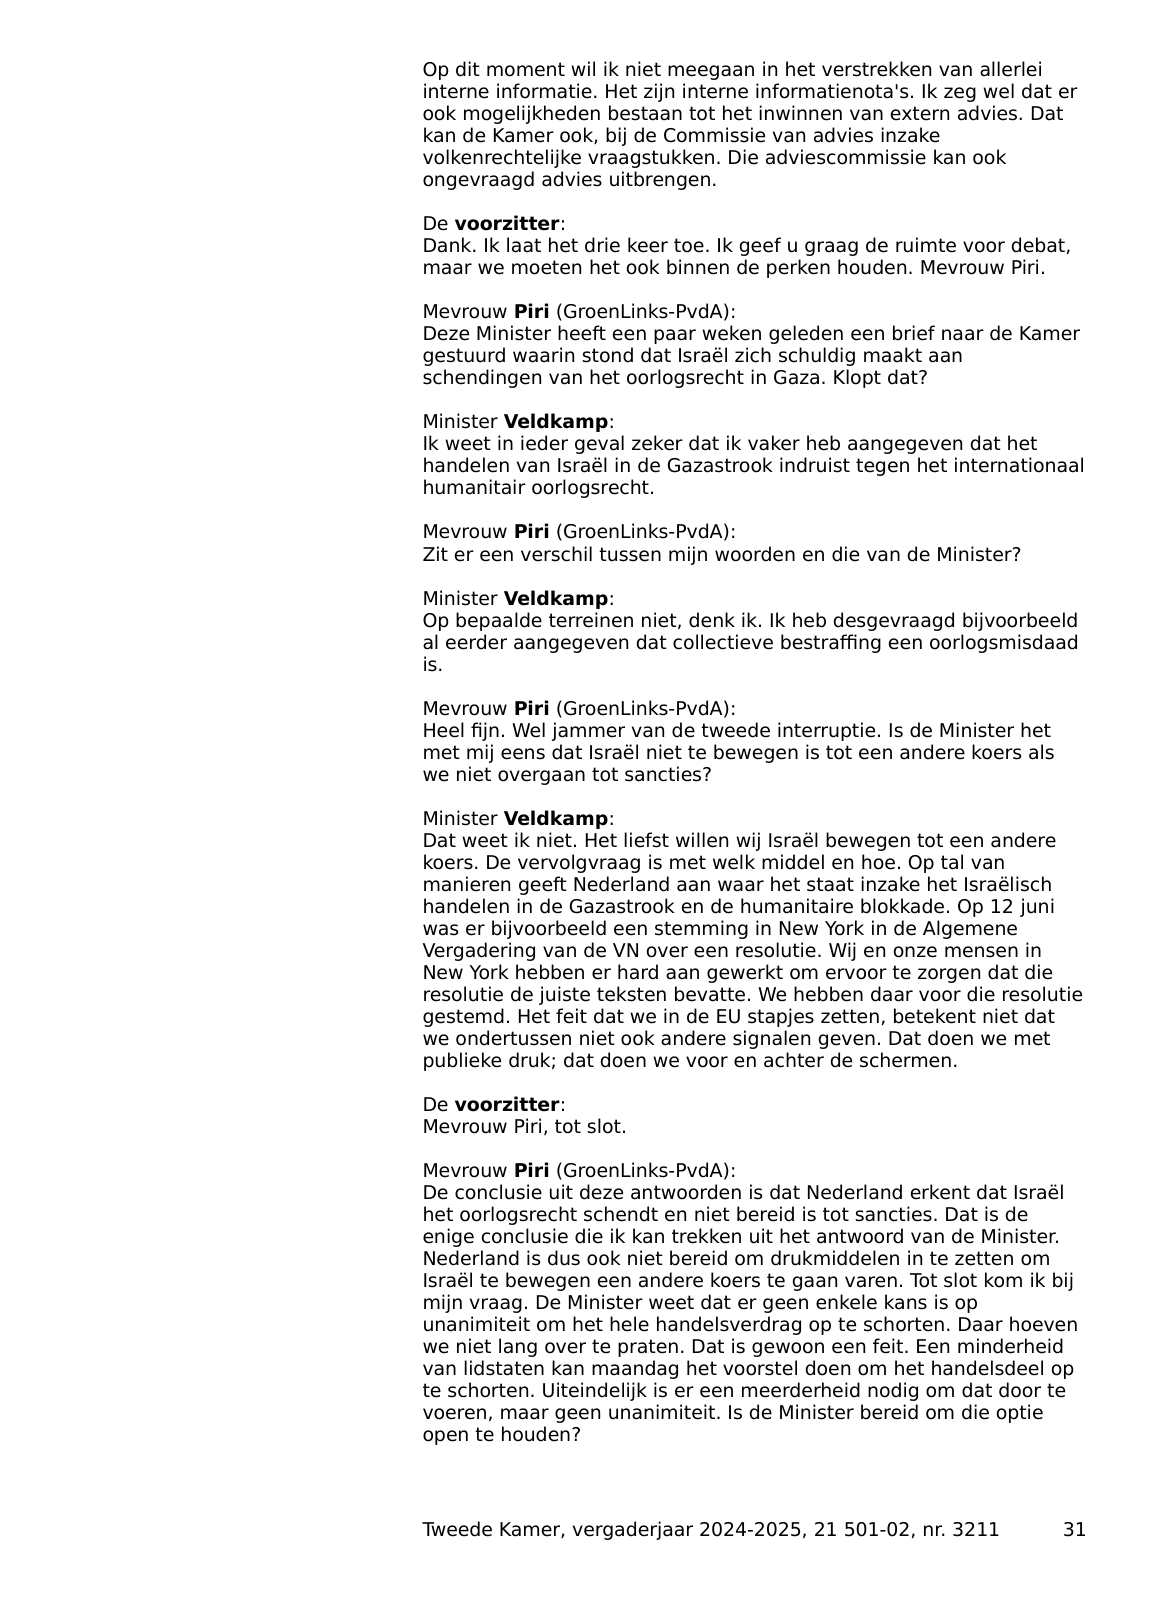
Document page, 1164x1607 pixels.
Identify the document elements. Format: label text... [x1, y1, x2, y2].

text De conclusie uit deze antwoorden is dat Nederland erkent dat Israël het oorlogsrecht schendt en niet bereid is tot sancties. Dat is de enige conclusie die ik kan trekken uit het antwoord van de Minister. Nederland is dus ook niet bereid om drukmiddelen in te zetten om Israël te bewegen een andere koers te gaan varen. Tot slot kom ik bij mijn vraag. De Minister weet dat er geen enkele kans is op unanimiteit om het hele handelsverdrag op te schorten. Daar hoeven we niet lang over te praten. Dat is gewoon een feit. Een minderheid van lidstaten kan maandag het voorstel doen om het handelsdeel op te schorten. Uiteindelijk is er een meerderheid nodig om dat door te voeren, maar geen unanimiteit. Is de Minister bereid om die optie open te houden? [422, 1182, 1087, 1446]
text Op dit moment wil ik niet meegaan in het verstrekken van allerlei interne informatie. Het zijn interne informatienota's. Ik zeg wel dat er ook mogelijkheden bestaan tot het inwinnen van extern advies. Dat kan de Kamer ook, bij de Commissie van advies inzake volkenrechtelijke vraagstukken. Die adviescommissie kan ook ongevraagd advies uitbrengen. [422, 59, 1087, 191]
text De voorzitter: [422, 1094, 1087, 1116]
text De voorzitter: [422, 213, 1087, 235]
text Mevrouw Piri (GroenLinks-PvdA): [422, 301, 1087, 323]
text Dat weet ik niet. Het liefst willen wij Israël bewegen tot een andere koers. De vervolgvraag is met welk middel en hoe. Op tal van manieren geeft Nederland aan waar het staat inzake het Israëlisch handelen in de Gazastrook en de humanitaire blokkade. Op 12 juni was er bijvoorbeeld een stemming in New York in de Algemene Vergadering van de VN over een resolutie. Wij en onze mensen in New York hebben er hard aan gewerkt om ervoor te zorgen dat die resolutie de juiste teksten bevatte. We hebben daar voor die resolutie gestemd. Het feit dat we in de EU stapjes zetten, betekent niet dat we ondertussen niet ook andere signalen geven. Dat doen we met publieke druk; dat doen we voor en achter de schermen. [422, 830, 1087, 1072]
text Zit er een verschil tussen mijn woorden en die van de Minister? [422, 543, 1087, 565]
text Minister Veldkamp: [422, 808, 1087, 830]
text Minister Veldkamp: [422, 411, 1087, 433]
text Minister Veldkamp: [422, 588, 1087, 609]
text Ik weet in ieder geval zeker dat ik vaker heb aangegeven dat het handelen van Israël in de Gazastrook indruist tegen het internationaal humanitair oorlogsrecht. [422, 433, 1087, 499]
text Op bepaalde terreinen niet, denk ik. Ik heb desgevraagd bijvoorbeeld al eerder aangegeven dat collectieve bestraffing een oorlogsmisdaad is. [422, 609, 1087, 676]
text Dank. Ik laat het drie keer toe. Ik geef u graag de ruimte voor debat, maar we moeten het ook binnen de perken houden. Mevrouw Piri. [422, 235, 1087, 279]
text Heel fijn. Wel jammer van de tweede interruptie. Is de Minister het met mij eens dat Israël niet te bewegen is tot een andere koers als we niet overgaan tot sancties? [422, 720, 1087, 786]
text Mevrouw Piri, tot slot. [422, 1116, 1087, 1138]
text Deze Minister heeft een paar weken geleden een brief naar de Kamer gestuurd waarin stond dat Israël zich schuldig maakt aan schendingen van het oorlogsrecht in Gaza. Klopt dat? [422, 323, 1087, 389]
text Mevrouw Piri (GroenLinks-PvdA): [422, 1160, 1087, 1182]
text Mevrouw Piri (GroenLinks-PvdA): [422, 521, 1087, 543]
text Mevrouw Piri (GroenLinks-PvdA): [422, 698, 1087, 720]
